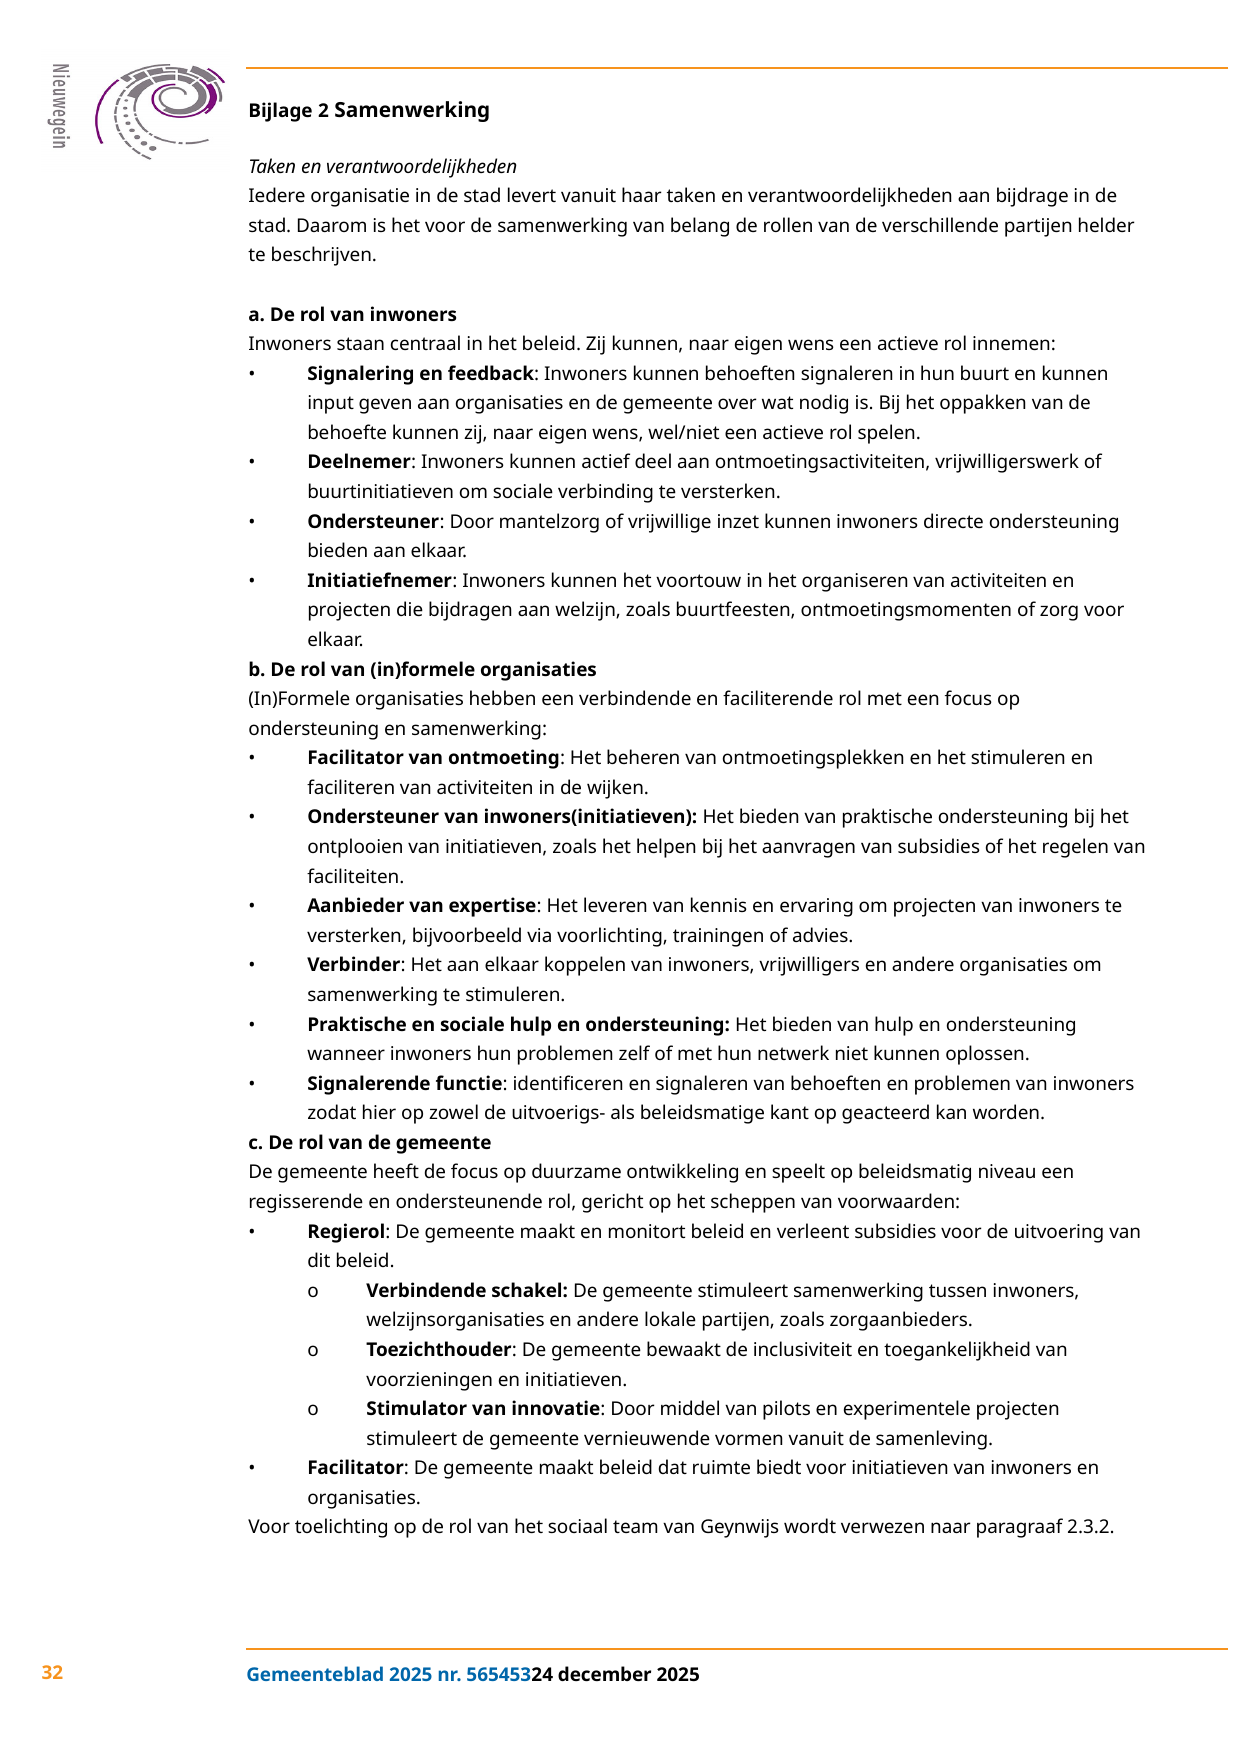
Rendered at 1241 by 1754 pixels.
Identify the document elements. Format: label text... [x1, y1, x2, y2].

list Signalering en feedback: Inwoners kunnen behoeften signaleren in hun buurt en kunnen input geven aan organisaties en de gemeente over wat nodig is. Bij het oppakken van de behoefte kunnen zij, naar eigen wens, wel/niet een actieve rol spelen. [248, 360, 1152, 445]
text Bijlage 2 Samenwerking [248, 95, 1152, 123]
text (In)Formele organisaties hebben een verbindende en faciliterende rol met een focus op ondersteuning en samenwerking: [248, 685, 1152, 741]
list Regierol: De gemeente maakt en monitort beleid en verleent subsidies voor de uitvoering van dit beleid. [248, 1218, 1152, 1273]
text c. De rol van de gemeente [248, 1129, 1152, 1155]
text De gemeente heeft de focus op duurzame ontwikkeling en speelt op beleidsmatig niveau een regisserende en ondersteunende rol, gericht op het scheppen van voorwaarden: [248, 1159, 1152, 1214]
text Iedere organisatie in de stad levert vanuit haar taken en verantwoordelijkheden aan bijdrage in de stad. Daarom is het voor de samenwerking van belang de rollen van de verschillende partijen helder te beschrijven. [248, 182, 1152, 267]
list Facilitator van ontmoeting: Het beheren van ontmoetingsplekken en het stimuleren en faciliteren van activiteiten in de wijken. [248, 744, 1152, 800]
text Taken en verantwoordelijkheden [248, 153, 1152, 179]
list Ondersteuner: Door mantelzorg of vrijwillige inzet kunnen inwoners directe ondersteuning bieden aan elkaar. [248, 508, 1152, 563]
list Toezichthouder: De gemeente bewaakt de inclusiviteit en toegankelijkheid van voorzieningen en initiatieven. [307, 1336, 1152, 1392]
text Inwoners staan centraal in het beleid. Zij kunnen, naar eigen wens een actieve rol innemen: [248, 330, 1152, 356]
list Signalerende functie: identificeren en signaleren van behoeften en problemen van inwoners zodat hier op zowel de uitvoerigs- als beleidsmatige kant op geacteerd kan worden. [248, 1070, 1152, 1125]
list Aanbieder van expertise: Het leveren van kennis en ervaring om projecten van inwoners te versterken, bijvoorbeeld via voorlichting, trainingen of advies. [248, 892, 1152, 948]
list Verbinder: Het aan elkaar koppelen van inwoners, vrijwilligers en andere organisaties om samenwerking te stimuleren. [248, 952, 1152, 1007]
text b. De rol van (in)formele organisaties [248, 656, 1152, 682]
text a. De rol van inwoners [248, 301, 1152, 327]
list Deelnemer: Inwoners kunnen actief deel aan ontmoetingsactiviteiten, vrijwilligerswerk of buurtinitiatieven om sociale verbinding te versterken. [248, 449, 1152, 504]
list Stimulator van innovatie: Door middel van pilots en experimentele projecten stimuleert de gemeente vernieuwende vormen vanuit de samenleving. [307, 1395, 1152, 1451]
list Initiatiefnemer: Inwoners kunnen het voortouw in het organiseren van activiteiten en projecten die bijdragen aan welzijn, zoals buurtfeesten, ontmoetingsmomenten of zorg voor elkaar. [248, 567, 1152, 652]
text Voor toelichting op de rol van het sociaal team van Geynwijs wordt verwezen naar paragraaf 2.3.2. [248, 1514, 1152, 1539]
picture [41, 47, 231, 172]
list Facilitator: De gemeente maakt beleid dat ruimte biedt voor initiatieven van inwoners en organisaties. [248, 1454, 1152, 1510]
list Ondersteuner van inwoners(initiatieven): Het bieden van praktische ondersteuning bij het ontplooien van initiatieven, zoals het helpen bij het aanvragen van subsidies of het regelen van faciliteiten. [248, 804, 1152, 889]
list Verbindende schakel: De gemeente stimuleert samenwerking tussen inwoners, welzijnsorganisaties en andere lokale partijen, zoals zorgaanbieders. [307, 1277, 1152, 1332]
list Praktische en sociale hulp en ondersteuning: Het bieden van hulp en ondersteuning wanneer inwoners hun problemen zelf of met hun netwerk niet kunnen oplossen. [248, 1011, 1152, 1066]
